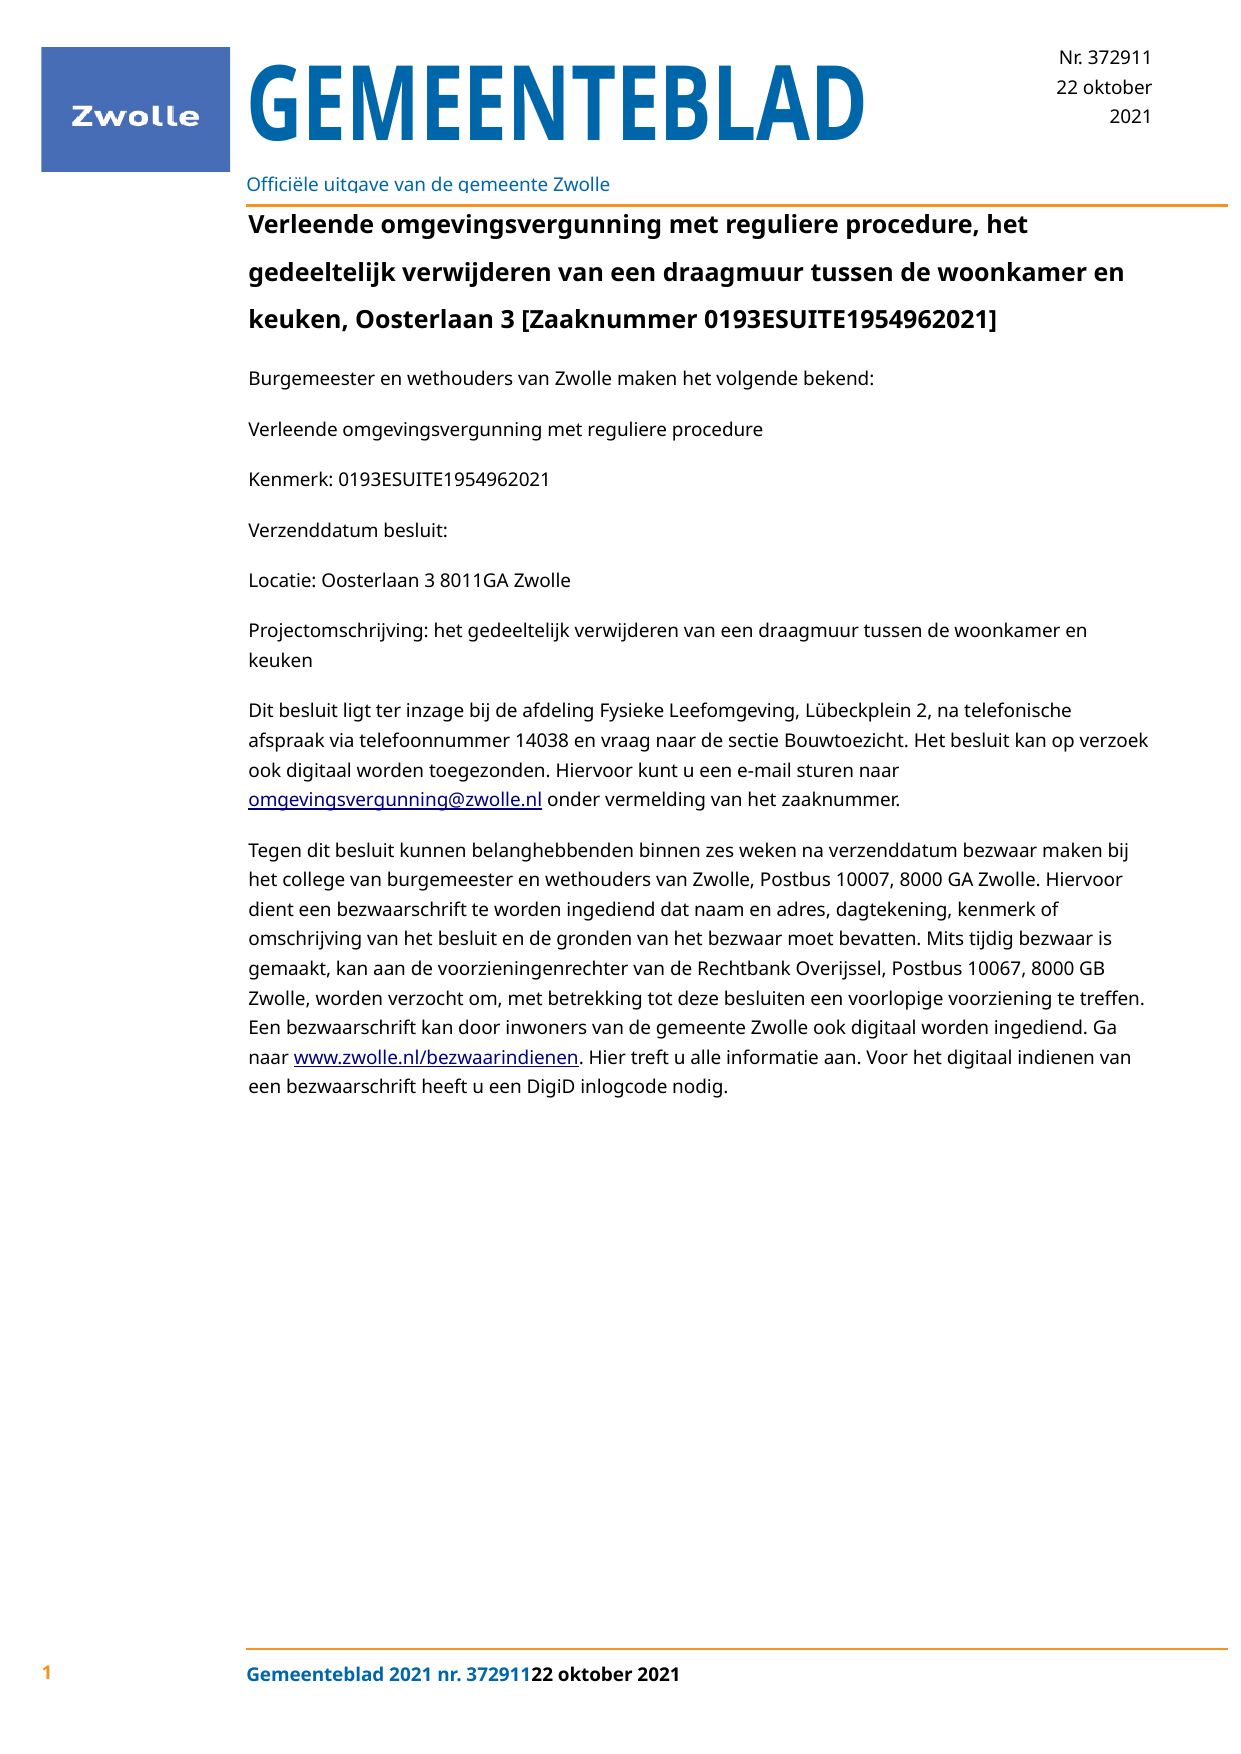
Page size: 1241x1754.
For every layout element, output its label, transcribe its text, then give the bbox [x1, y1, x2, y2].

text Verleende omgevingsvergunning met reguliere procedure, het gedeeltelijk verwijderen van een draagmuur tussen de woonkamer en keuken, Oosterlaan 3 [Zaaknummer 0193ESUITE1954962021] [248, 207, 1152, 336]
text Projectomschrijving: het gedeeltelijk verwijderen van een draagmuur tussen de woonkamer en keuken [248, 618, 1152, 673]
text Tegen dit besluit kunnen belanghebbenden binnen zes weken na verzenddatum bezwaar maken bij het college van burgemeester en wethouders van Zwolle, Postbus 10007, 8000 GA Zwolle. Hiervoor dient een bezwaarschrift te worden ingediend dat naam en adres, dagtekening, kenmerk of omschrijving van het besluit en de gronden van het bezwaar moet bevatten. Mits tijdig bezwaar is gemaakt, kan aan de voorzieningenrechter van de Rechtbank Overijssel, Postbus 10067, 8000 GB Zwolle, worden verzocht om, met betrekking tot deze besluiten een voorlopige voorziening te treffen. Een bezwaarschrift kan door inwoners van de gemeente Zwolle ook digitaal worden ingediend. Ga naar www.zwolle.nl/bezwaarindienen. Hier treft u alle informatie aan. Voor het digitaal indienen van een bezwaarschrift heeft u een DigiD inlogcode nodig. [248, 837, 1152, 1099]
text Kenmerk: 0193ESUITE1954962021 [248, 466, 1152, 492]
text Verzenddatum besluit: [248, 517, 1152, 542]
text Dit besluit ligt ter inzage bij de afdeling Fysieke Leefomgeving, Lübeckplein 2, na telefonische afspraak via telefoonnummer 14038 en vraag naar de sectie Bouwtoezicht. Het besluit kan op verzoek ook digitaal worden toegezonden. Hiervoor kunt u een e-mail sturen naar omgevingsvergunning@zwolle.nl onder vermelding van het zaaknummer. [248, 698, 1152, 812]
text Burgemeester en wethouders van Zwolle maken het volgende bekend: [248, 366, 1152, 391]
text Verleende omgevingsvergunning met reguliere procedure [248, 416, 1152, 442]
picture [41, 47, 231, 172]
text Locatie: Oosterlaan 3 8011GA Zwolle [248, 567, 1152, 593]
